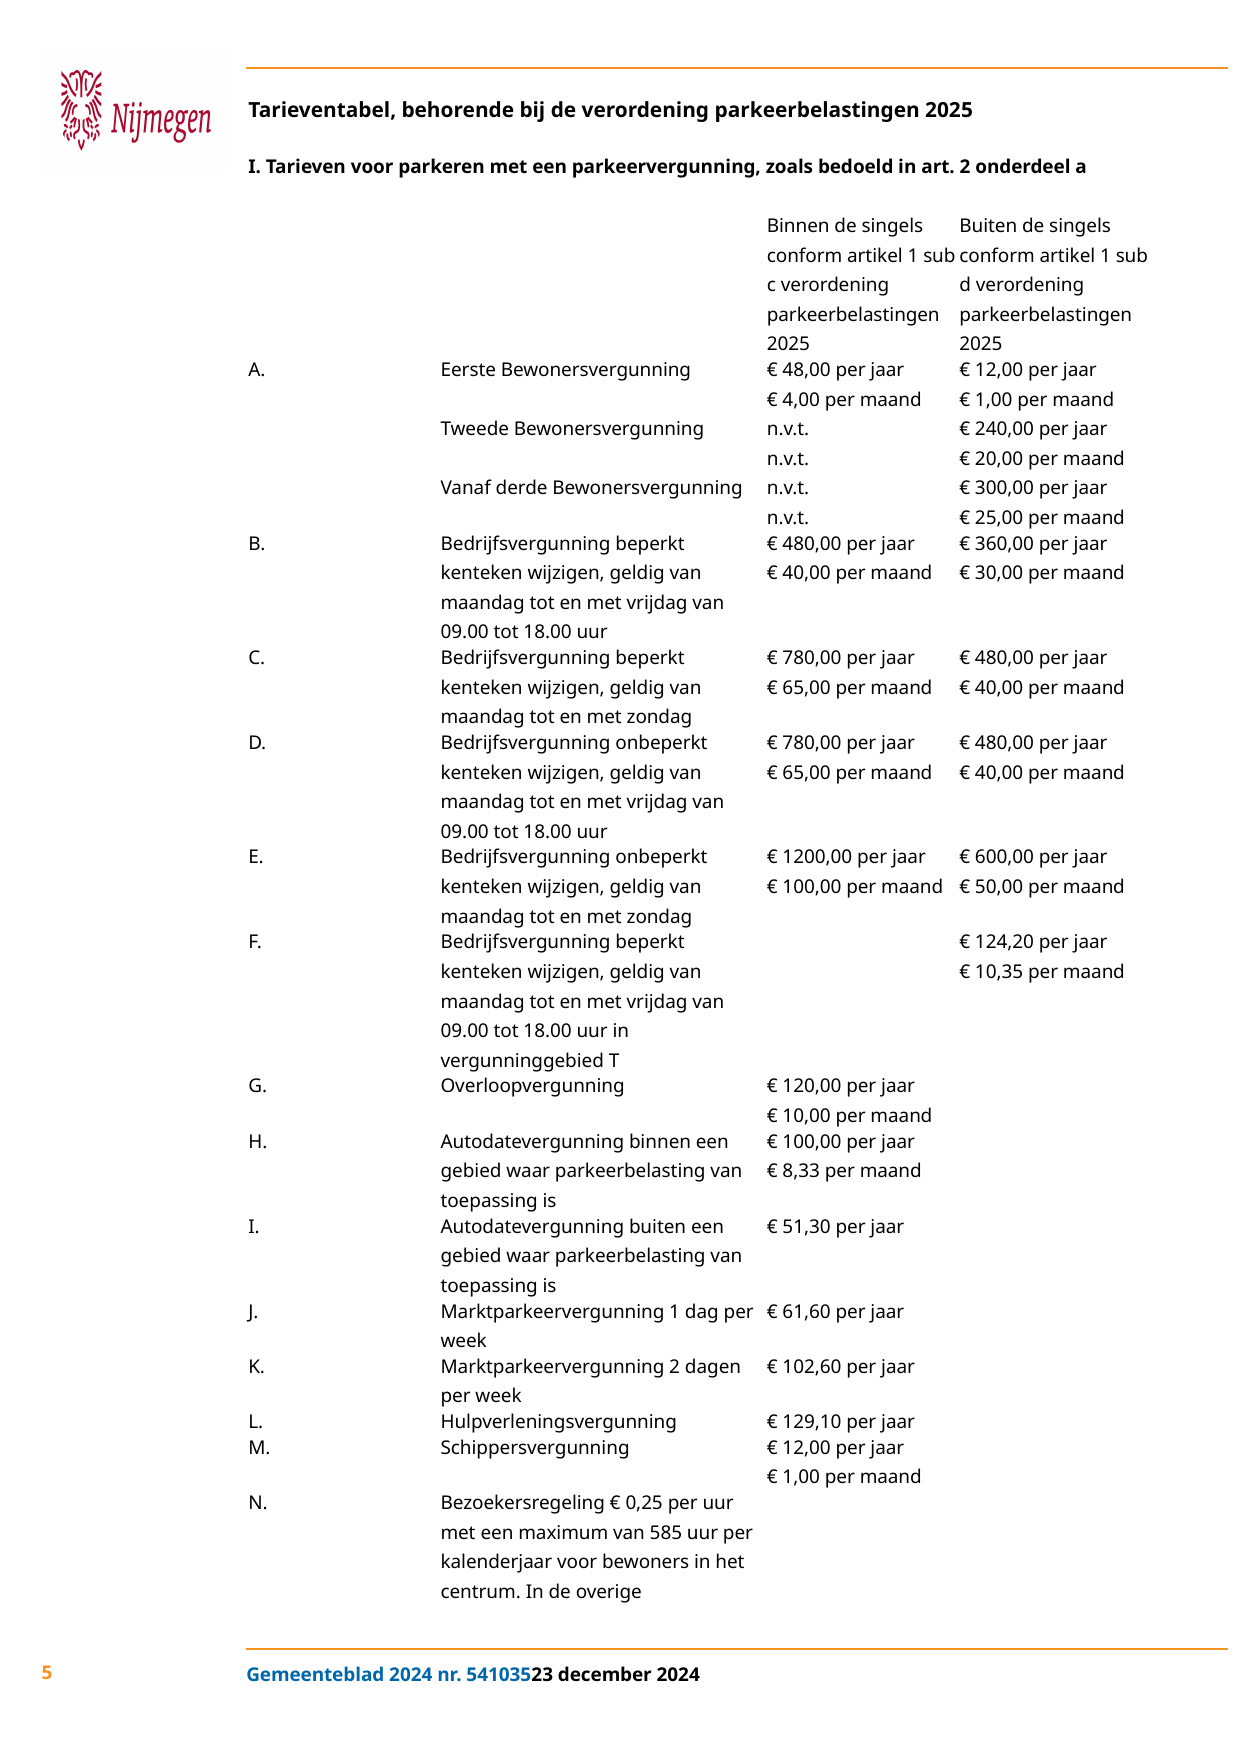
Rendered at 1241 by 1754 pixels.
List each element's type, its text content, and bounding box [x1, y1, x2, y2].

table_header [440, 212, 767, 356]
table_cell Schippersvergunning [440, 1434, 767, 1489]
table_cell [959, 1409, 1152, 1434]
table_cell L. [248, 1409, 440, 1434]
table_cell M. [248, 1434, 440, 1489]
table_cell € 12,00 per jaar € 1,00 per maand [767, 1434, 959, 1489]
table_cell € 780,00 per jaar € 65,00 per maand [767, 729, 959, 844]
table_cell [959, 1213, 1152, 1298]
table_cell F. [248, 929, 440, 1073]
text I. Tarieven voor parkeren met een parkeervergunning, zoals bedoeld in art. 2 onderdeel a [248, 153, 1152, 179]
table_cell [767, 1490, 959, 1604]
table_cell Bedrijfsvergunning onbeperkt kenteken wijzigen, geldig van maandag tot en met vrijdag van 09.00 tot 18.00 uur [440, 729, 767, 844]
table_cell € 480,00 per jaar € 40,00 per maand [767, 530, 959, 644]
table_cell A. [248, 356, 440, 530]
table_cell [959, 1128, 1152, 1213]
table_cell Bezoekersregeling € 0,25 per uur met een maximum van 585 uur per kalenderjaar voor bewoners in het centrum. In de overige [440, 1490, 767, 1604]
table_cell € 1200,00 per jaar € 100,00 per maand [767, 844, 959, 929]
table_cell [959, 1490, 1152, 1604]
table_cell [959, 1434, 1152, 1489]
table_cell Marktparkeervergunning 1 dag per week [440, 1298, 767, 1353]
table_cell K. [248, 1353, 440, 1408]
table_cell B. [248, 530, 440, 644]
table_cell € 102,60 per jaar [767, 1353, 959, 1408]
table_cell N. [248, 1490, 440, 1604]
table_cell € 480,00 per jaar € 40,00 per maand [959, 644, 1152, 729]
table_cell Bedrijfsvergunning beperkt kenteken wijzigen, geldig van maandag tot en met vrijdag van 09.00 tot 18.00 uur [440, 530, 767, 644]
table_cell € 120,00 per jaar € 10,00 per maand [767, 1073, 959, 1128]
table_cell € 480,00 per jaar € 40,00 per maand [959, 729, 1152, 844]
table_cell € 124,20 per jaar € 10,35 per maand [959, 929, 1152, 1073]
table_cell € 48,00 per jaar € 4,00 per maand n.v.t. n.v.t. n.v.t. n.v.t. [767, 356, 959, 530]
table_cell € 129,10 per jaar [767, 1409, 959, 1434]
table_cell € 12,00 per jaar € 1,00 per maand € 240,00 per jaar € 20,00 per maand € 300,00 per jaar € 25,00 per maand [959, 356, 1152, 530]
table_cell [959, 1353, 1152, 1408]
table_cell Hulpverleningsvergunning [440, 1409, 767, 1434]
table_cell € 51,30 per jaar [767, 1213, 959, 1298]
table_cell E. [248, 844, 440, 929]
table_cell Marktparkeervergunning 2 dagen per week [440, 1353, 767, 1408]
table_cell € 61,60 per jaar [767, 1298, 959, 1353]
table_cell D. [248, 729, 440, 844]
table_cell Bedrijfsvergunning beperkt kenteken wijzigen, geldig van maandag tot en met vrijdag van 09.00 tot 18.00 uur in vergunninggebied T [440, 929, 767, 1073]
table_cell Bedrijfsvergunning beperkt kenteken wijzigen, geldig van maandag tot en met zondag [440, 644, 767, 729]
table_cell [959, 1073, 1152, 1128]
picture [41, 47, 231, 172]
table_cell Autodatevergunning binnen een gebied waar parkeerbelasting van toepassing is [440, 1128, 767, 1213]
table_cell € 360,00 per jaar € 30,00 per maand [959, 530, 1152, 644]
table_cell H. [248, 1128, 440, 1213]
table_cell J. [248, 1298, 440, 1353]
table_cell I. [248, 1213, 440, 1298]
table_cell Overloopvergunning [440, 1073, 767, 1128]
table_cell Bedrijfsvergunning onbeperkt kenteken wijzigen, geldig van maandag tot en met zondag [440, 844, 767, 929]
table_cell C. [248, 644, 440, 729]
table_cell [959, 1298, 1152, 1353]
table_header Binnen de singels conform artikel 1 sub c verordening parkeerbelastingen 2025 [767, 212, 959, 356]
table_cell € 100,00 per jaar € 8,33 per maand [767, 1128, 959, 1213]
table_cell € 600,00 per jaar € 50,00 per maand [959, 844, 1152, 929]
table_cell Autodatevergunning buiten een gebied waar parkeerbelasting van toepassing is [440, 1213, 767, 1298]
table_cell G. [248, 1073, 440, 1128]
table_header Buiten de singels conform artikel 1 sub d verordening parkeerbelastingen 2025 [959, 212, 1152, 356]
text Tarieventabel, behorende bij de verordening parkeerbelastingen 2025 [248, 95, 1152, 123]
table_cell Eerste Bewonersvergunning Tweede Bewonersvergunning Vanaf derde Bewonersvergunning [440, 356, 767, 530]
table_header [248, 212, 440, 356]
table_cell [767, 929, 959, 1073]
table_cell € 780,00 per jaar € 65,00 per maand [767, 644, 959, 729]
